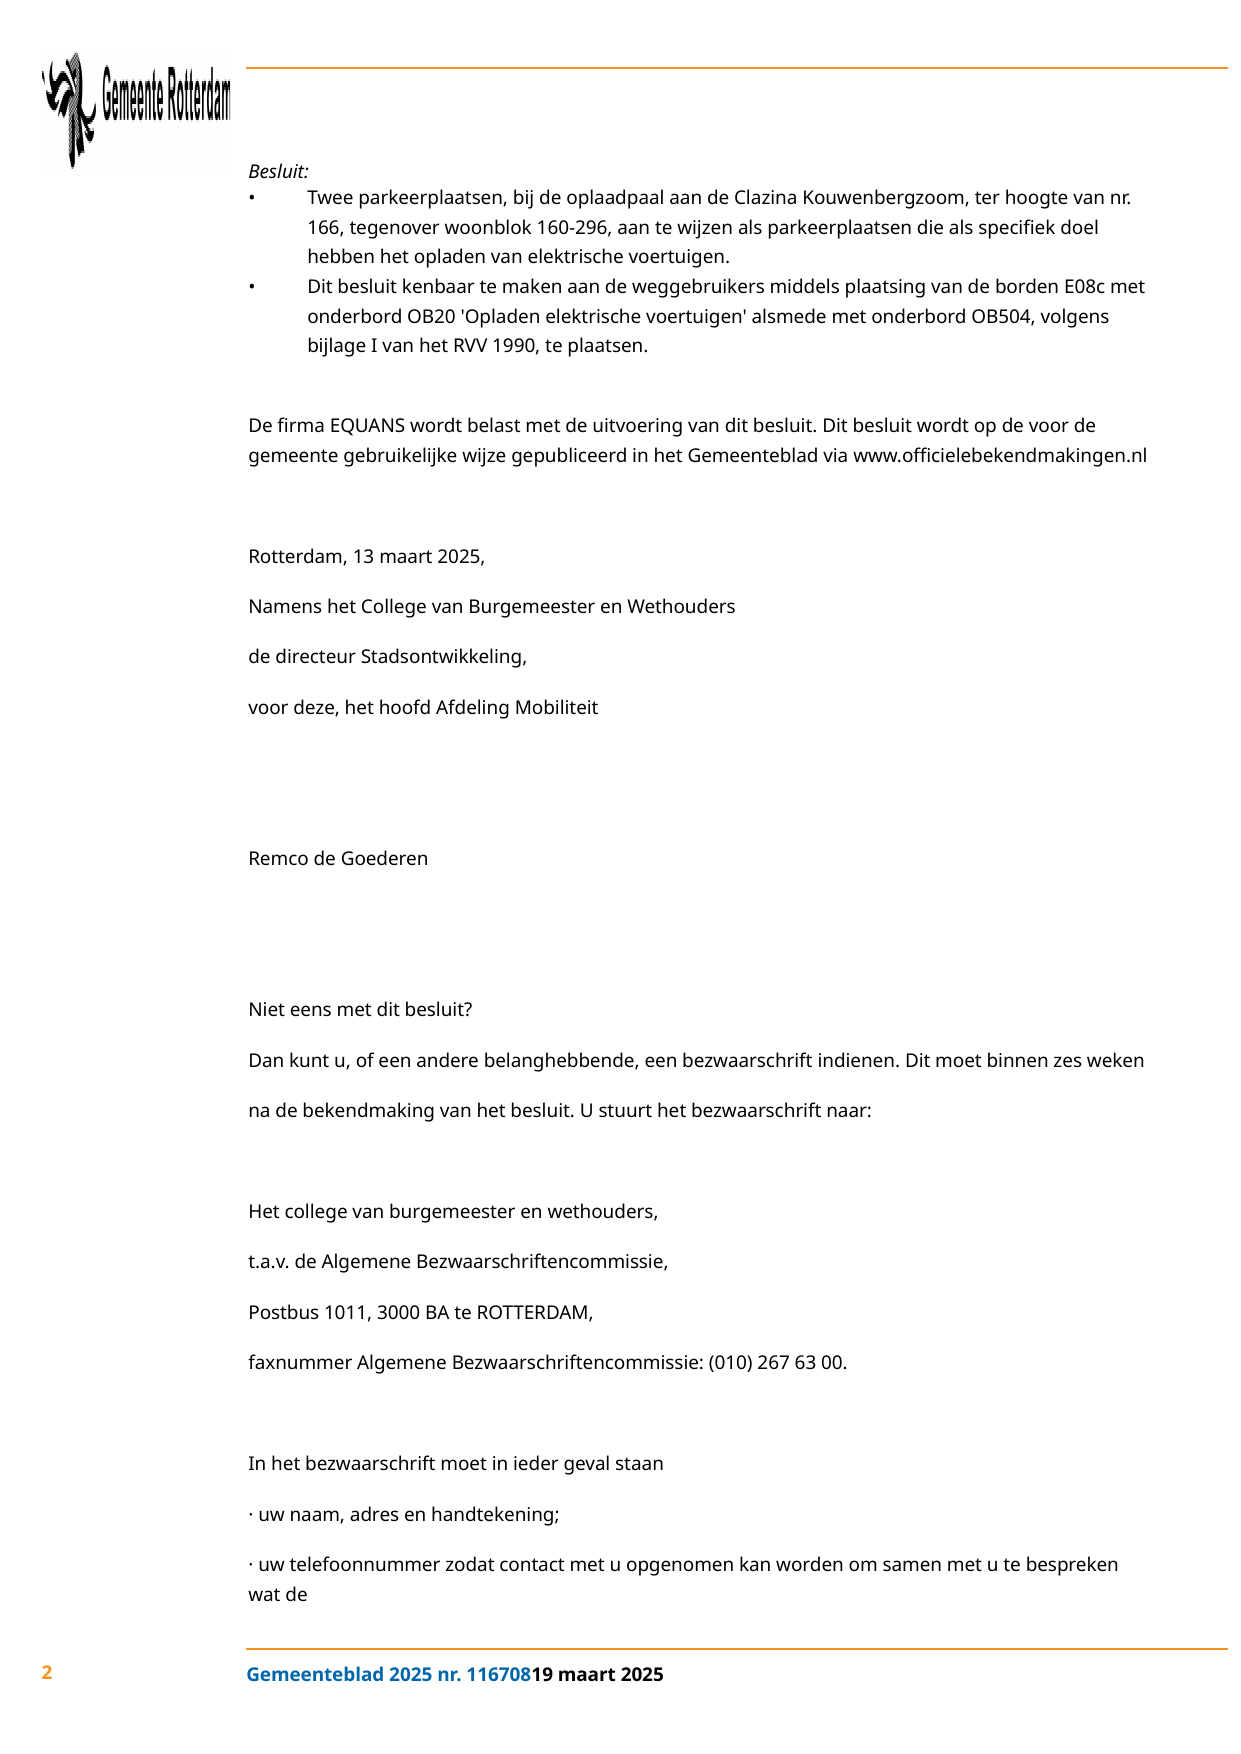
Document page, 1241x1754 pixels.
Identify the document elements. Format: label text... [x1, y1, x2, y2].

list Dit besluit kenbaar te maken aan de weggebruikers middels plaatsing van de borden E08c met onderbord OB20 'Opladen elektrische voertuigen' alsmede met onderbord OB504, volgens bijlage I van het RVV 1990, te plaatsen. [248, 273, 1152, 358]
text De firma EQUANS wordt belast met de uitvoering van dit besluit. Dit besluit wordt op de voor de gemeente gebruikelijke wijze gepubliceerd in het Gemeenteblad via www.officielebekendmakingen.nl [248, 412, 1152, 468]
text Besluit: [248, 159, 1152, 184]
text Namens het College van Burgemeester en Wethouders [248, 593, 1152, 619]
text de directeur Stadsontwikkeling, [248, 644, 1152, 669]
text · uw naam, adres en handtekening; [248, 1501, 1152, 1526]
text Niet eens met dit besluit? [248, 997, 1152, 1022]
list Twee parkeerplaatsen, bij de oplaadpaal aan de Clazina Kouwenbergzoom, ter hoogte van nr. 166, tegenover woonblok 160-296, aan te wijzen als parkeerplaatsen die als specifiek doel hebben het opladen van elektrische voertuigen. [248, 184, 1152, 269]
text Rotterdam, 13 maart 2025, [248, 543, 1152, 568]
text In het bezwaarschrift moet in ieder geval staan [248, 1450, 1152, 1476]
text Postbus 1011, 3000 BA te ROTTERDAM, [248, 1299, 1152, 1325]
text Remco de Goederen [248, 845, 1152, 871]
text t.a.v. de Algemene Bezwaarschriftencommissie, [248, 1249, 1152, 1274]
text Dan kunt u, of een andere belanghebbende, een bezwaarschrift indienen. Dit moet binnen zes weken [248, 1047, 1152, 1073]
text na de bekendmaking van het besluit. U stuurt het bezwaarschrift naar: [248, 1097, 1152, 1123]
text · uw telefoonnummer zodat contact met u opgenomen kan worden om samen met u te bespreken wat de [248, 1551, 1152, 1606]
text voor deze, het hoofd Afdeling Mobiliteit [248, 694, 1152, 720]
text faxnummer Algemene Bezwaarschriftencommissie: (010) 267 63 00. [248, 1349, 1152, 1375]
text Het college van burgemeester en wethouders, [248, 1198, 1152, 1224]
picture [41, 47, 231, 172]
